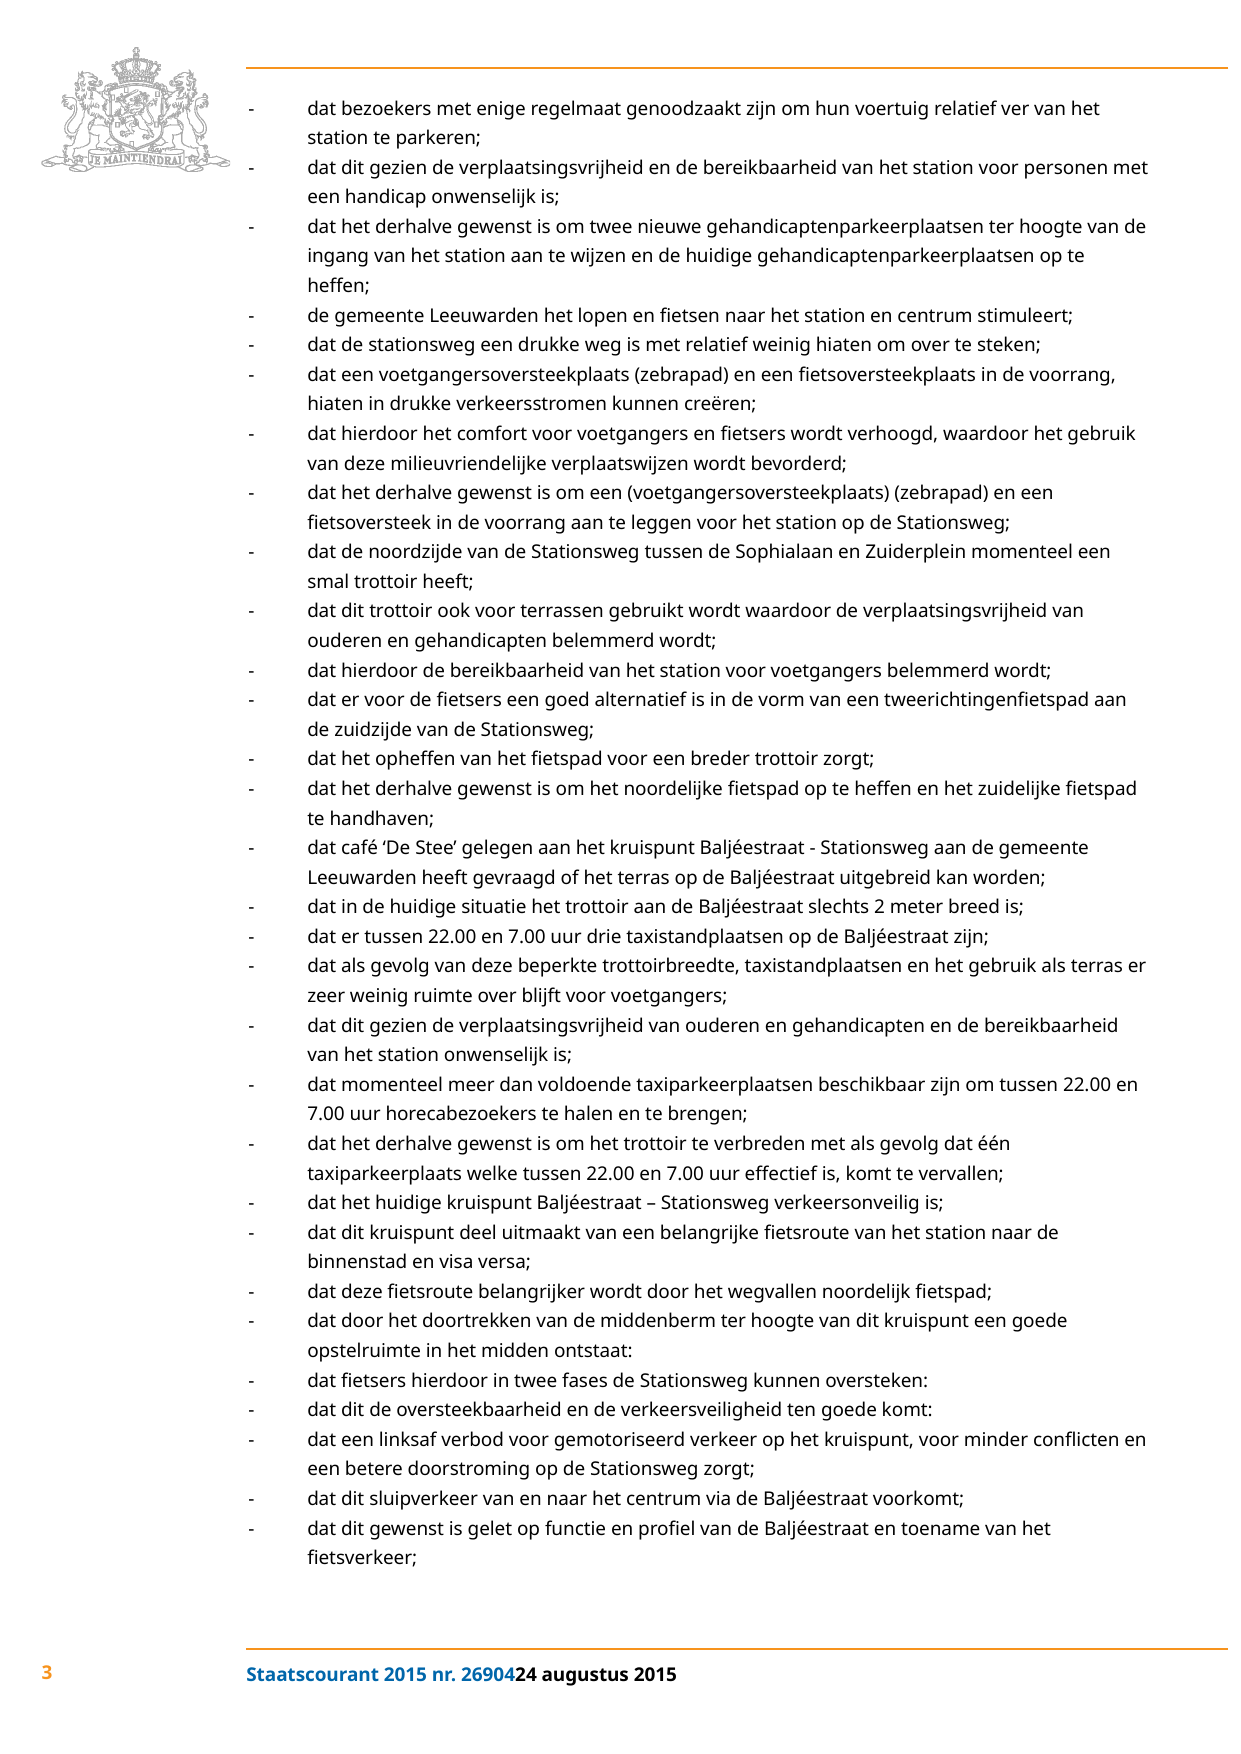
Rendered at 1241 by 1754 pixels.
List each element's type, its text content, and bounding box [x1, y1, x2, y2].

list dat een linksaf verbod voor gemotoriseerd verkeer op het kruispunt, voor minder conflicten en een betere doorstroming op de Stationsweg zorgt; [248, 1426, 1152, 1481]
list dat het derhalve gewenst is om het noordelijke fietspad op te heffen en het zuidelijke fietspad te handhaven; [248, 775, 1152, 831]
list dat de noordzijde van de Stationsweg tussen de Sophialaan en Zuiderplein momenteel een smal trottoir heeft; [248, 538, 1152, 594]
list dat het derhalve gewenst is om twee nieuwe gehandicaptenparkeerplaatsen ter hoogte van de ingang van het station aan te wijzen en de huidige gehandicaptenparkeerplaatsen op te heffen; [248, 213, 1152, 298]
list dat hierdoor het comfort voor voetgangers en fietsers wordt verhoogd, waardoor het gebruik van deze milieuvriendelijke verplaatswijzen wordt bevorderd; [248, 420, 1152, 476]
list dat bezoekers met enige regelmaat genoodzaakt zijn om hun voertuig relatief ver van het station te parkeren; [248, 95, 1152, 150]
picture [41, 47, 231, 172]
list de gemeente Leeuwarden het lopen en fietsen naar het station en centrum stimuleert; [248, 302, 1152, 328]
list dat momenteel meer dan voldoende taxiparkeerplaatsen beschikbaar zijn om tussen 22.00 en 7.00 uur horecabezoekers te halen en te brengen; [248, 1071, 1152, 1126]
list dat de stationsweg een drukke weg is met relatief weinig hiaten om over te steken; [248, 331, 1152, 357]
list dat er tussen 22.00 en 7.00 uur drie taxistandplaatsen op de Baljéestraat zijn; [248, 923, 1152, 949]
list dat café ‘De Stee’ gelegen aan het kruispunt Baljéestraat - Stationsweg aan de gemeente Leeuwarden heeft gevraagd of het terras op de Baljéestraat uitgebreid kan worden; [248, 834, 1152, 890]
list dat dit kruispunt deel uitmaakt van een belangrijke fietsroute van het station naar de binnenstad en visa versa; [248, 1219, 1152, 1274]
list dat dit gezien de verplaatsingsvrijheid van ouderen en gehandicapten en de bereikbaarheid van het station onwenselijk is; [248, 1012, 1152, 1067]
list dat het derhalve gewenst is om het trottoir te verbreden met als gevolg dat één taxiparkeerplaats welke tussen 22.00 en 7.00 uur effectief is, komt te vervallen; [248, 1130, 1152, 1186]
list dat dit sluipverkeer van en naar het centrum via de Baljéestraat voorkomt; [248, 1485, 1152, 1511]
list dat dit gezien de verplaatsingsvrijheid en de bereikbaarheid van het station voor personen met een handicap onwenselijk is; [248, 154, 1152, 209]
list dat het derhalve gewenst is om een (voetgangersoversteekplaats) (zebrapad) en een fietsoversteek in de voorrang aan te leggen voor het station op de Stationsweg; [248, 479, 1152, 535]
list dat het huidige kruispunt Baljéestraat – Stationsweg verkeersonveilig is; [248, 1189, 1152, 1215]
list dat fietsers hierdoor in twee fases de Stationsweg kunnen oversteken: [248, 1367, 1152, 1393]
list dat als gevolg van deze beperkte trottoirbreedte, taxistandplaatsen en het gebruik als terras er zeer weinig ruimte over blijft voor voetgangers; [248, 953, 1152, 1008]
list dat in de huidige situatie het trottoir aan de Baljéestraat slechts 2 meter breed is; [248, 893, 1152, 919]
list dat deze fietsroute belangrijker wordt door het wegvallen noordelijk fietspad; [248, 1278, 1152, 1304]
list dat dit trottoir ook voor terrassen gebruikt wordt waardoor de verplaatsingsvrijheid van ouderen en gehandicapten belemmerd wordt; [248, 598, 1152, 653]
list dat er voor de fietsers een goed alternatief is in de vorm van een tweerichtingenfietspad aan de zuidzijde van de Stationsweg; [248, 686, 1152, 742]
list dat een voetgangersoversteekplaats (zebrapad) en een fietsoversteekplaats in de voorrang, hiaten in drukke verkeersstromen kunnen creëren; [248, 361, 1152, 416]
list dat dit de oversteekbaarheid en de verkeersveiligheid ten goede komt: [248, 1396, 1152, 1422]
list dat het opheffen van het fietspad voor een breder trottoir zorgt; [248, 746, 1152, 771]
list dat dit gewenst is gelet op functie en profiel van de Baljéestraat en toename van het fietsverkeer; [248, 1515, 1152, 1570]
list dat hierdoor de bereikbaarheid van het station voor voetgangers belemmerd wordt; [248, 657, 1152, 683]
list dat door het doortrekken van de middenberm ter hoogte van dit kruispunt een goede opstelruimte in het midden ontstaat: [248, 1308, 1152, 1363]
